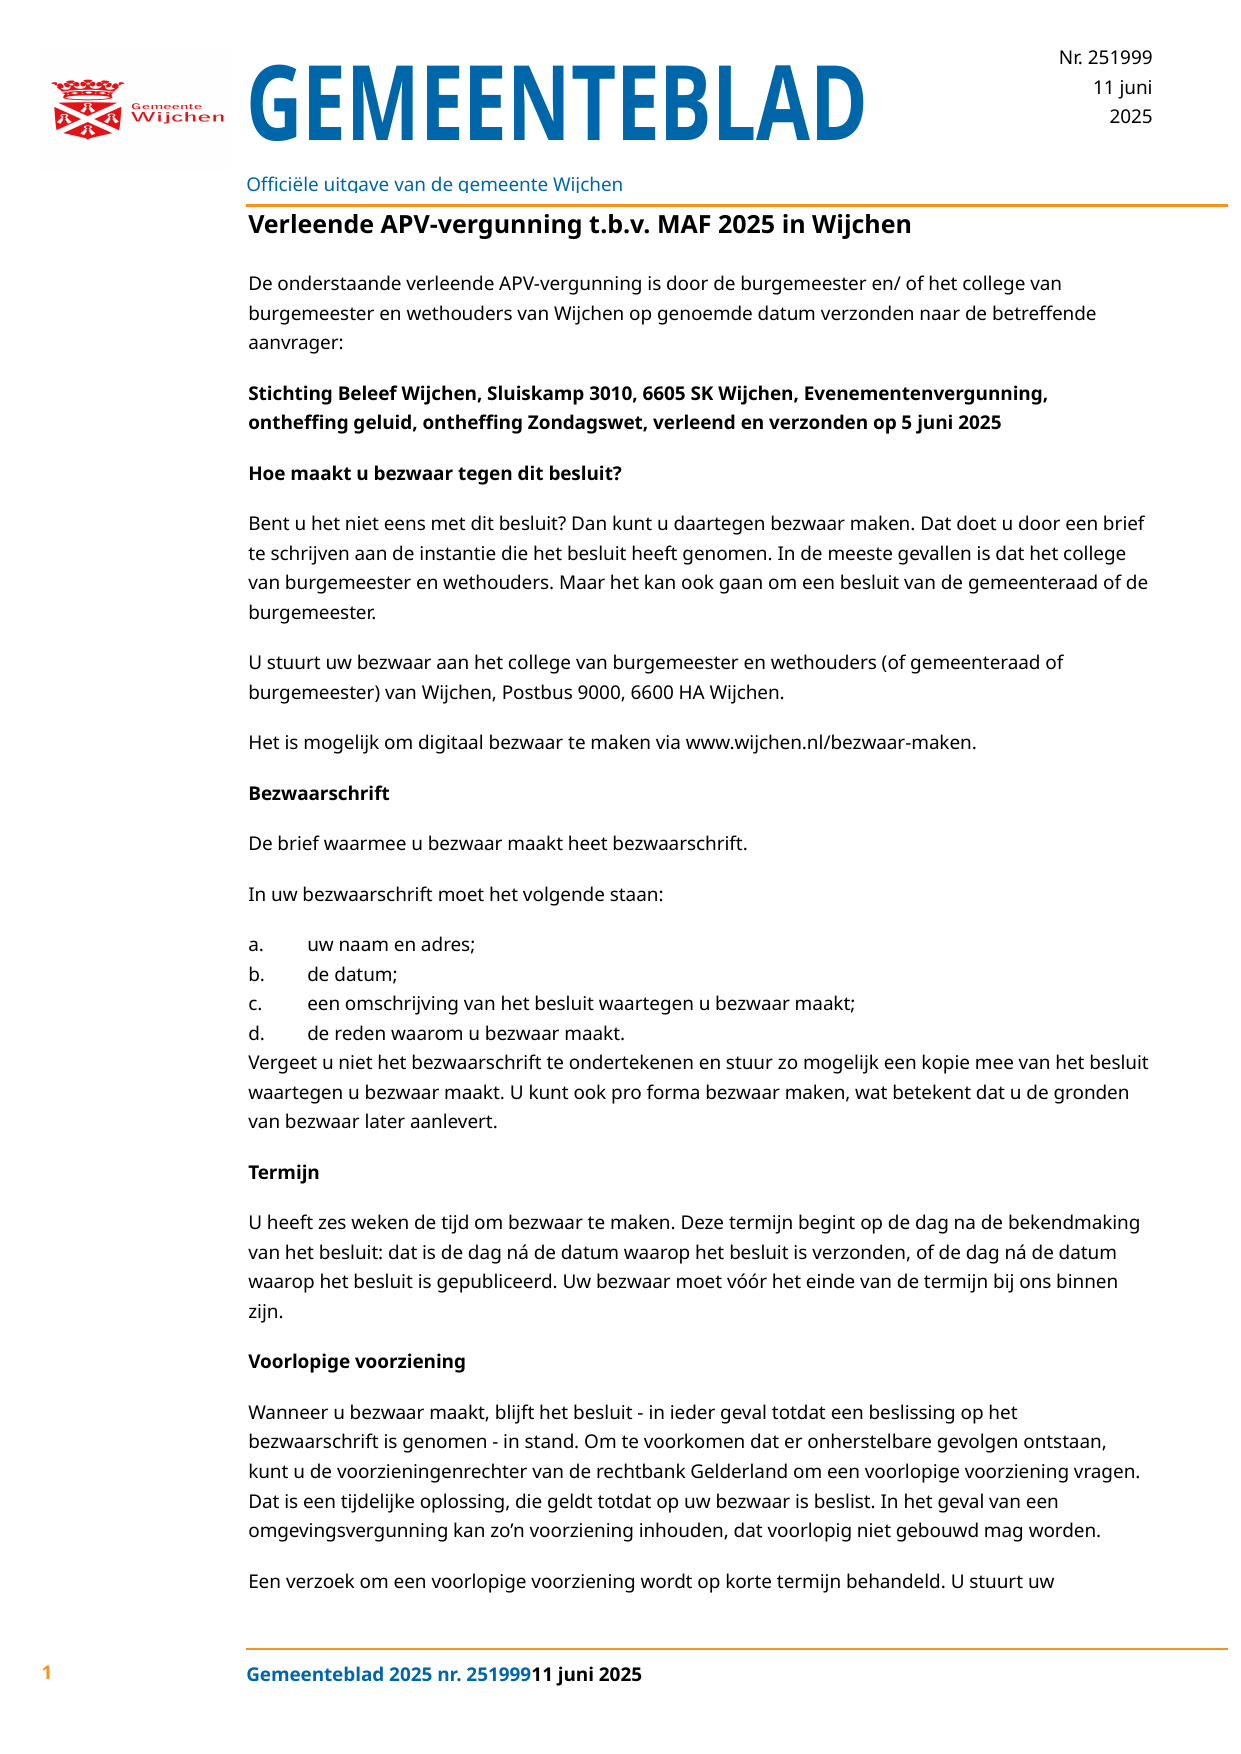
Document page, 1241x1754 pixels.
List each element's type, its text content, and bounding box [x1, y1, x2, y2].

list uw naam en adres; [248, 931, 1152, 957]
text Voorlopige voorziening [248, 1349, 1152, 1374]
text Het is mogelijk om digitaal bezwaar te maken via www.wijchen.nl/bezwaar-maken. [248, 729, 1152, 755]
text De brief waarmee u bezwaar maakt heet bezwaarschrift. [248, 830, 1152, 856]
text Hoe maakt u bezwaar tegen dit besluit? [248, 460, 1152, 486]
picture [41, 47, 231, 172]
text U heeft zes weken de tijd om bezwaar te maken. Deze termijn begint op de dag na de bekendmaking van het besluit: dat is de dag ná de datum waarop het besluit is verzonden, of de dag ná de datum waarop het besluit is gepubliceerd. Uw bezwaar moet vóór het einde van de termijn bij ons binnen zijn. [248, 1209, 1152, 1324]
text Wanneer u bezwaar maakt, blijft het besluit - in ieder geval totdat een beslissing op het bezwaarschrift is genomen - in stand. Om te voorkomen dat er onherstelbare gevolgen ontstaan, kunt u de voorzieningenrechter van de rechtbank Gelderland om een voorlopige voorziening vragen. Dat is een tijdelijke oplossing, die geldt totdat op uw bezwaar is beslist. In het geval van een omgevingsvergunning kan zo’n voorziening inhouden, dat voorlopig niet gebouwd mag worden. [248, 1399, 1152, 1543]
text Verleende APV-vergunning t.b.v. MAF 2025 in Wijchen [248, 207, 1152, 241]
text Termijn [248, 1159, 1152, 1185]
list een omschrijving van het besluit waartegen u bezwaar maakt; [248, 990, 1152, 1016]
text Bent u het niet eens met dit besluit? Dan kunt u daartegen bezwaar maken. Dat doet u door een brief te schrijven aan de instantie die het besluit heeft genomen. In de meeste gevallen is dat het college van burgemeester en wethouders. Maar het kan ook gaan om een besluit van de gemeenteraad of de burgemeester. [248, 510, 1152, 625]
text De onderstaande verleende APV-vergunning is door de burgemeester en/ of het college van burgemeester en wethouders van Wijchen op genoemde datum verzonden naar de betreffende aanvrager: [248, 270, 1152, 355]
text U stuurt uw bezwaar aan het college van burgemeester en wethouders (of gemeenteraad of burgemeester) van Wijchen, Postbus 9000, 6600 HA Wijchen. [248, 649, 1152, 705]
text Stichting Beleef Wijchen, Sluiskamp 3010, 6605 SK Wijchen, Evenementenvergunning, ontheffing geluid, ontheffing Zondagswet, verleend en verzonden op 5 juni 2025 [248, 380, 1152, 435]
text In uw bezwaarschrift moet het volgende staan: [248, 881, 1152, 906]
text Een verzoek om een voorlopige voorziening wordt op korte termijn behandeld. U stuurt uw [248, 1568, 1152, 1593]
text Bezwaarschrift [248, 780, 1152, 806]
list de reden waarom u bezwaar maakt. [248, 1020, 1152, 1046]
text Vergeet u niet het bezwaarschrift te ondertekenen en stuur zo mogelijk een kopie mee van het besluit waartegen u bezwaar maakt. U kunt ook pro forma bezwaar maken, wat betekent dat u de gronden van bezwaar later aanlevert. [248, 1049, 1152, 1134]
list de datum; [248, 961, 1152, 986]
